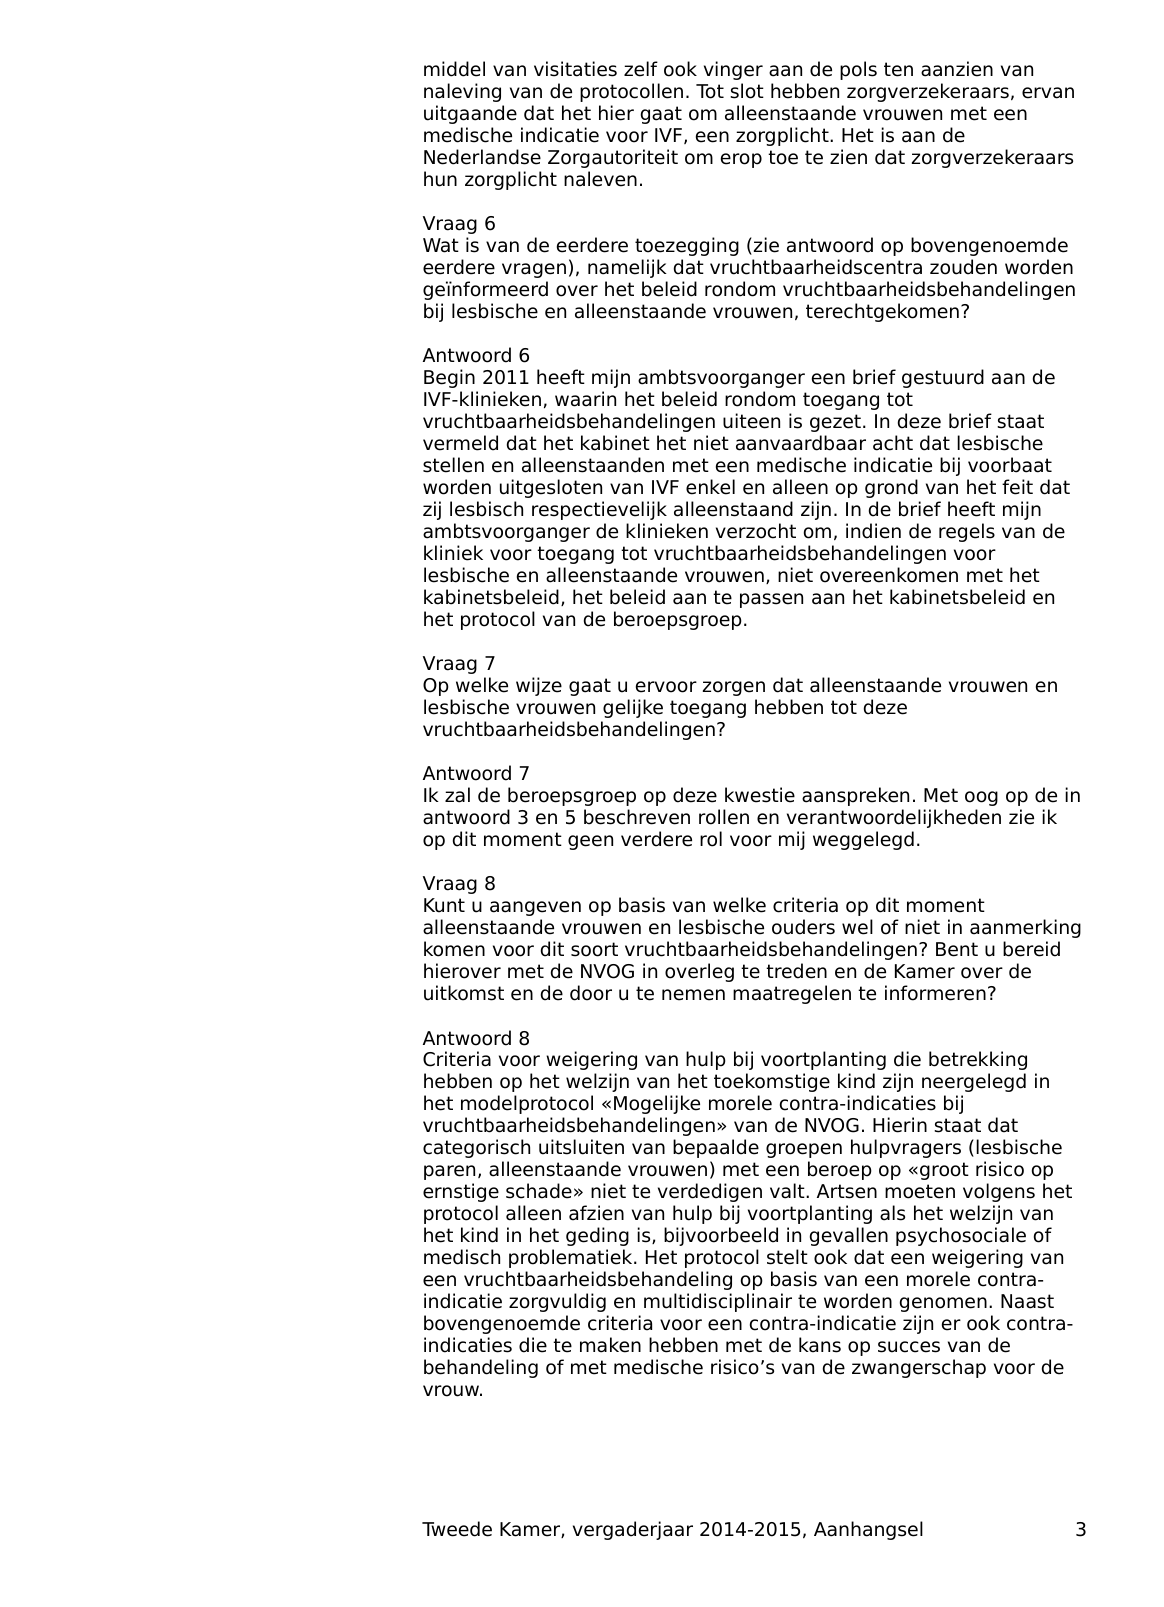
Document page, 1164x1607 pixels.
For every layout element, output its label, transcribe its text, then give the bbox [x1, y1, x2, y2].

text Ik zal de beroepsgroep op deze kwestie aanspreken. Met oog op de in antwoord 3 en 5 beschreven rollen en verantwoordelijkheden zie ik op dit moment geen verdere rol voor mij weggelegd. [422, 785, 1087, 851]
text Criteria voor weigering van hulp bij voortplanting die betrekking hebben op het welzijn van het toekomstige kind zijn neergelegd in het modelprotocol «Mogelijke morele contra-indicaties bij vruchtbaarheidsbehandelingen» van de NVOG. Hierin staat dat categorisch uitsluiten van bepaalde groepen hulpvragers (lesbische paren, alleenstaande vrouwen) met een beroep op «groot risico op ernstige schade» niet te verdedigen valt. Artsen moeten volgens het protocol alleen afzien van hulp bij voortplanting als het welzijn van het kind in het geding is, bijvoorbeeld in gevallen psychosociale of medisch problematiek. Het protocol stelt ook dat een weigering van een vruchtbaarheidsbehandeling op basis van een morele contra-indicatie zorgvuldig en multidisciplinair te worden genomen. Naast bovengenoemde criteria voor een contra-indicatie zijn er ook contra-indicaties die te maken hebben met de kans op succes van de behandeling of met medische risico’s van de zwangerschap voor de vrouw. [422, 1049, 1087, 1401]
text Begin 2011 heeft mijn ambtsvoorganger een brief gestuurd aan de IVF-klinieken, waarin het beleid rondom toegang tot vruchtbaarheidsbehandelingen uiteen is gezet. In deze brief staat vermeld dat het kabinet het niet aanvaardbaar acht dat lesbische stellen en alleenstaanden met een medische indicatie bij voorbaat worden uitgesloten van IVF enkel en alleen op grond van het feit dat zij lesbisch respectievelijk alleenstaand zijn. In de brief heeft mijn ambtsvoorganger de klinieken verzocht om, indien de regels van de kliniek voor toegang tot vruchtbaarheidsbehandelingen voor lesbische en alleenstaande vrouwen, niet overeenkomen met het kabinetsbeleid, het beleid aan te passen aan het kabinetsbeleid en het protocol van de beroepsgroep. [422, 367, 1087, 631]
text Wat is van de eerdere toezegging (zie antwoord op bovengenoemde eerdere vragen), namelijk dat vruchtbaarheidscentra zouden worden geïnformeerd over het beleid rondom vruchtbaarheidsbehandelingen bij lesbische en alleenstaande vrouwen, terechtgekomen? [422, 235, 1087, 323]
text middel van visitaties zelf ook vinger aan de pols ten aanzien van naleving van de protocollen. Tot slot hebben zorgverzekeraars, ervan uitgaande dat het hier gaat om alleenstaande vrouwen met een medische indicatie voor IVF, een zorgplicht. Het is aan de Nederlandse Zorgautoriteit om erop toe te zien dat zorgverzekeraars hun zorgplicht naleven. [422, 59, 1087, 191]
text Op welke wijze gaat u ervoor zorgen dat alleenstaande vrouwen en lesbische vrouwen gelijke toegang hebben tot deze vruchtbaarheidsbehandelingen? [422, 675, 1087, 741]
text Antwoord 8 [422, 1027, 1087, 1049]
text Vraag 6 [422, 213, 1087, 235]
text Vraag 8 [422, 873, 1087, 895]
text Kunt u aangeven op basis van welke criteria op dit moment alleenstaande vrouwen en lesbische ouders wel of niet in aanmerking komen voor dit soort vruchtbaarheidsbehandelingen? Bent u bereid hierover met de NVOG in overleg te treden en de Kamer over de uitkomst en de door u te nemen maatregelen te informeren? [422, 895, 1087, 1005]
text Vraag 7 [422, 653, 1087, 675]
text Antwoord 7 [422, 763, 1087, 785]
text Antwoord 6 [422, 345, 1087, 367]
